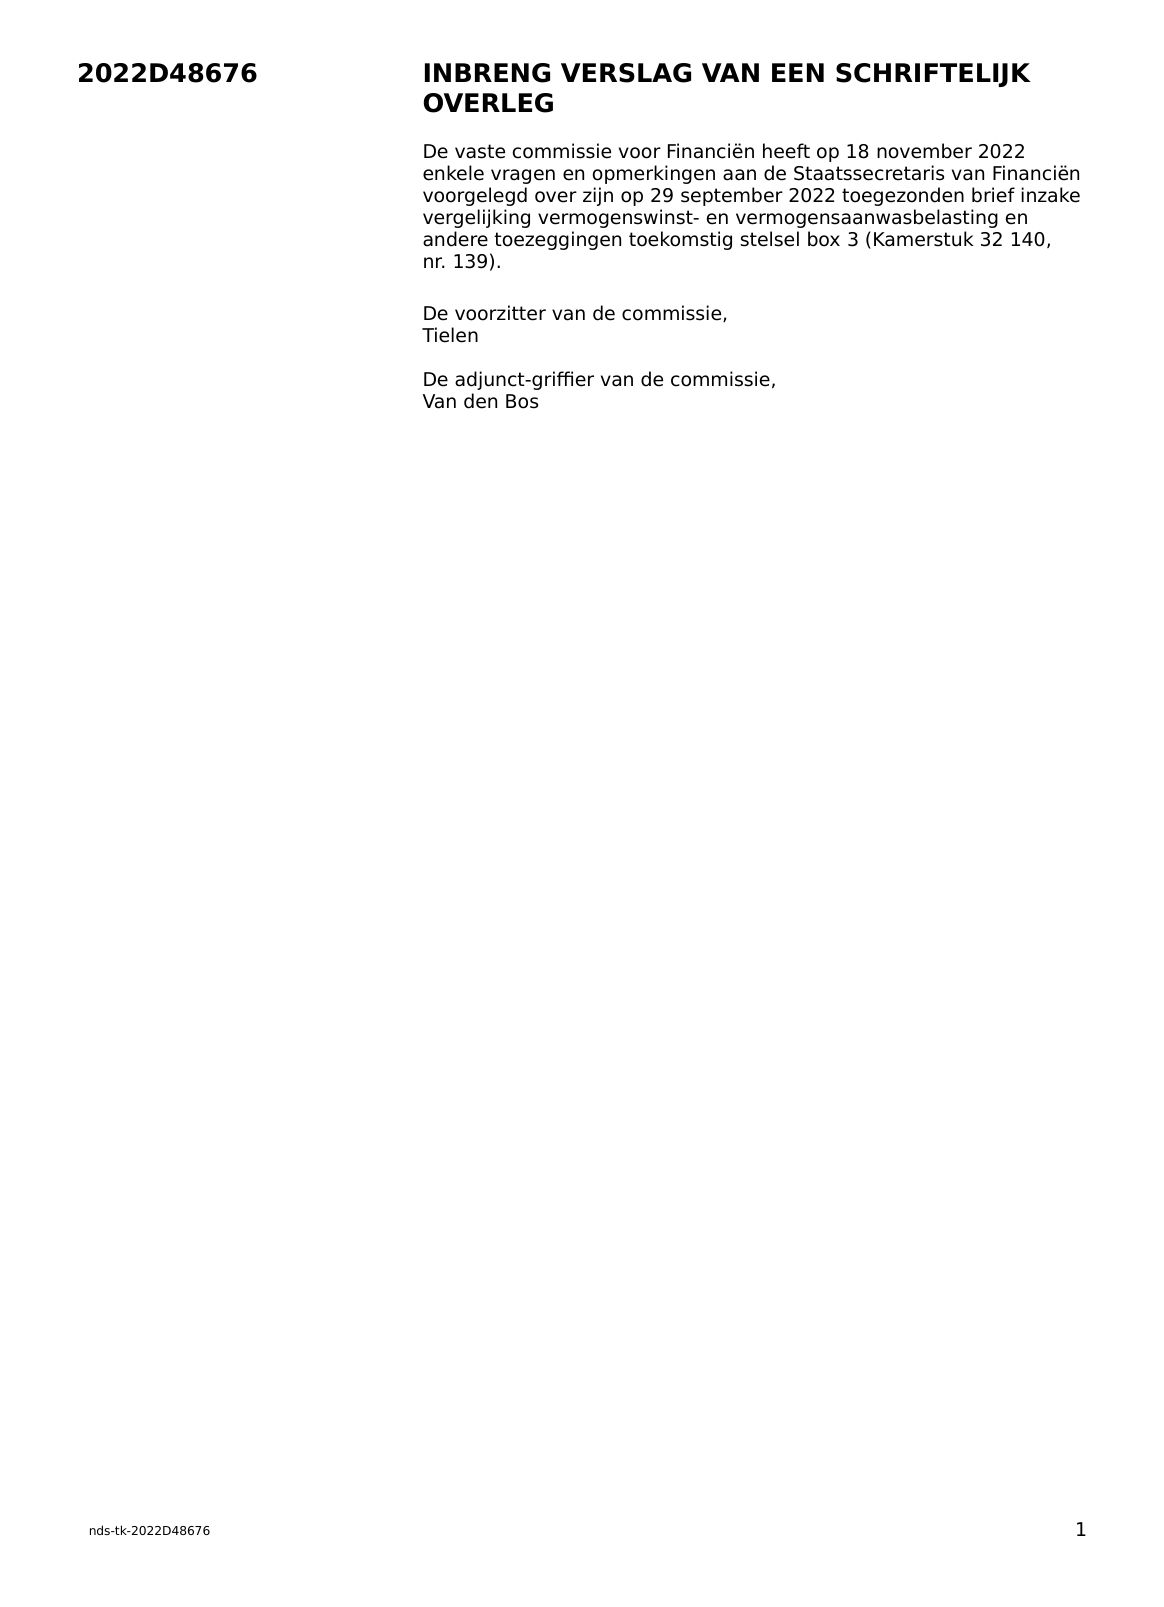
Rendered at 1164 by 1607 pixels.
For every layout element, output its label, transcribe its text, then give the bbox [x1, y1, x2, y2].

text De vaste commissie voor Financiën heeft op 18 november 2022 enkele vragen en opmerkingen aan de Staatssecretaris van Financiën voorgelegd over zijn op 29 september 2022 toegezonden brief inzake vergelijking vermogenswinst- en vermogensaanwasbelasting en andere toezeggingen toekomstig stelsel box 3 (Kamerstuk 32 140, nr. 139). [422, 141, 1087, 272]
text nds-tk-2022D48676 [88, 1524, 323, 1538]
text De voorzitter van de commissie, Tielen [422, 302, 1087, 346]
text 2022D48676 INBRENG VERSLAG VAN EEN SCHRIFTELIJK OVERLEG [77, 59, 1087, 118]
text De adjunct-griffier van de commissie, Van den Bos [422, 369, 1087, 413]
